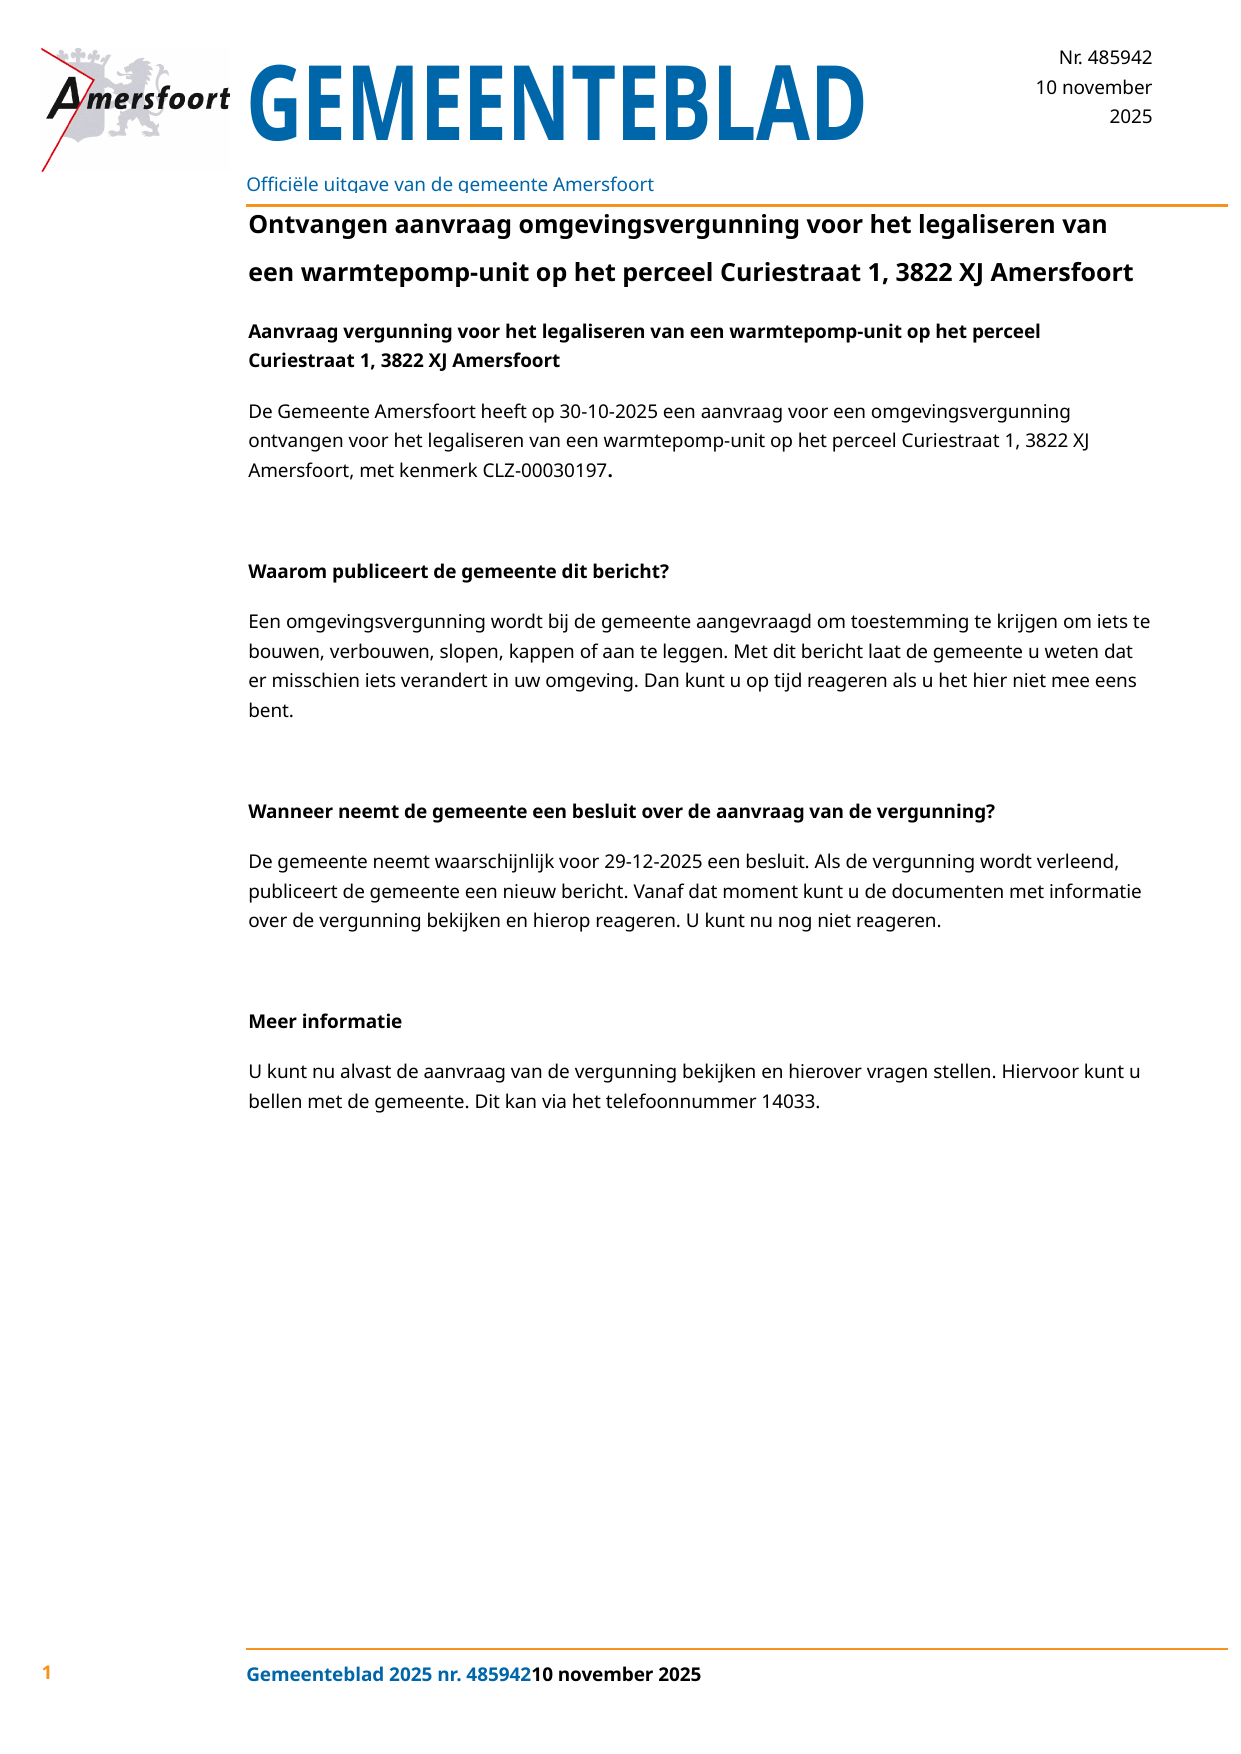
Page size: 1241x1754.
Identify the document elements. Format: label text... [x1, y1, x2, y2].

text Wanneer neemt de gemeente een besluit over de aanvraag van de vergunning? [248, 798, 1152, 824]
text De Gemeente Amersfoort heeft op 30-10-2025 een aanvraag voor een omgevingsvergunning ontvangen voor het legaliseren van een warmtepomp-unit op het perceel Curiestraat 1, 3822 XJ Amersfoort, met kenmerk CLZ-00030197. [248, 398, 1152, 483]
text U kunt nu alvast de aanvraag van de vergunning bekijken en hierover vragen stellen. Hiervoor kunt u bellen met de gemeente. Dit kan via het telefoonnummer 14033. [248, 1059, 1152, 1114]
picture [41, 47, 231, 172]
text Meer informatie [248, 1008, 1152, 1034]
text Aanvraag vergunning voor het legaliseren van een warmtepomp-unit op het perceel Curiestraat 1, 3822 XJ Amersfoort [248, 318, 1152, 373]
text Waarom publiceert de gemeente dit bericht? [248, 558, 1152, 584]
text De gemeente neemt waarschijnlijk voor 29-12-2025 een besluit. Als de vergunning wordt verleend, publiceert de gemeente een nieuw bericht. Vanaf dat moment kunt u de documenten met informatie over de vergunning bekijken en hierop reageren. U kunt nu nog niet reageren. [248, 848, 1152, 933]
text Ontvangen aanvraag omgevingsvergunning voor het legaliseren van een warmtepomp-unit op het perceel Curiestraat 1, 3822 XJ Amersfoort [248, 207, 1152, 288]
text Een omgevingsvergunning wordt bij de gemeente aangevraagd om toestemming te krijgen om iets te bouwen, verbouwen, slopen, kappen of aan te leggen. Met dit bericht laat de gemeente u weten dat er misschien iets verandert in uw omgeving. Dan kunt u op tijd reageren als u het hier niet mee eens bent. [248, 608, 1152, 723]
